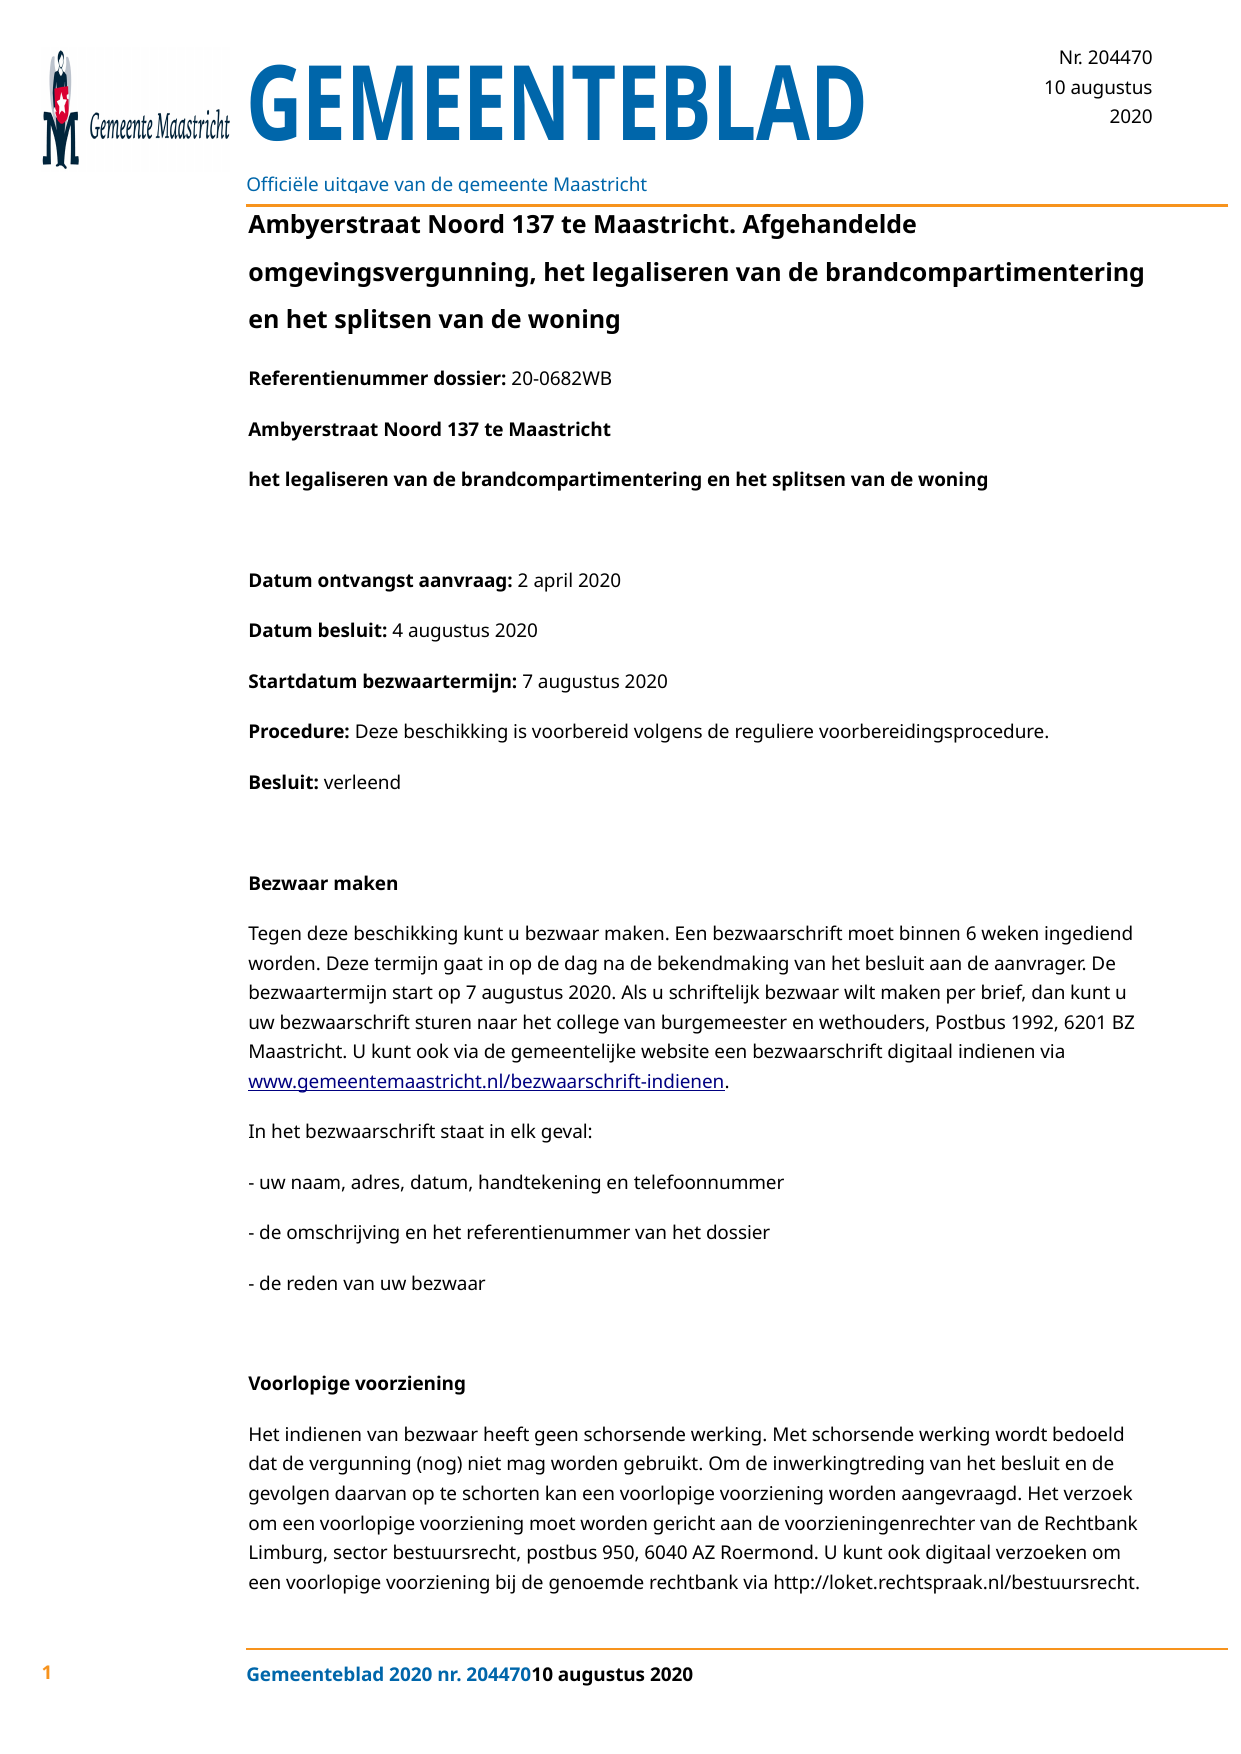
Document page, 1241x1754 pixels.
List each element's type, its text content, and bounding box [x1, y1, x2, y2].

text In het bezwaarschrift staat in elk geval: [248, 1118, 1152, 1144]
text Procedure: Deze beschikking is voorbereid volgens de reguliere voorbereidingsprocedure. [248, 718, 1152, 744]
text Het indienen van bezwaar heeft geen schorsende werking. Met schorsende werking wordt bedoeld dat de vergunning (nog) niet mag worden gebruikt. Om de inwerkingtreding van het besluit en de gevolgen daarvan op te schorten kan een voorlopige voorziening worden aangevraagd. Het verzoek om een voorlopige voorziening moet worden gericht aan de voorzieningenrechter van de Rechtbank Limburg, sector bestuursrecht, postbus 950, 6040 AZ Roermond. U kunt ook digitaal verzoeken om een voorlopige voorziening bij de genoemde rechtbank via http://loket.rechtspraak.nl/bestuursrecht. [248, 1421, 1152, 1594]
text Tegen deze beschikking kunt u bezwaar maken. Een bezwaarschrift moet binnen 6 weken ingediend worden. Deze termijn gaat in op de dag na de bekendmaking van het besluit aan de aanvrager. De bezwaartermijn start op 7 augustus 2020. Als u schriftelijk bezwaar wilt maken per brief, dan kunt u uw bezwaarschrift sturen naar het college van burgemeester en wethouders, Postbus 1992, 6201 BZ Maastricht. U kunt ook via de gemeentelijke website een bezwaarschrift digitaal indienen via www.gemeentemaastricht.nl/bezwaarschrift-indienen. [248, 920, 1152, 1094]
text Voorlopige voorziening [248, 1371, 1152, 1396]
text Besluit: verleend [248, 769, 1152, 794]
text het legaliseren van de brandcompartimentering en het splitsen van de woning [248, 466, 1152, 492]
text Startdatum bezwaartermijn: 7 augustus 2020 [248, 668, 1152, 694]
text - de reden van uw bezwaar [248, 1270, 1152, 1295]
text - de omschrijving en het referentienummer van het dossier [248, 1219, 1152, 1245]
text Bezwaar maken [248, 870, 1152, 895]
text Ambyerstraat Noord 137 te Maastricht. Afgehandelde omgevingsvergunning, het legaliseren van de brandcompartimentering en het splitsen van de woning [248, 207, 1152, 336]
text Ambyerstraat Noord 137 te Maastricht [248, 416, 1152, 442]
text - uw naam, adres, datum, handtekening en telefoonnummer [248, 1169, 1152, 1194]
text Datum ontvangst aanvraag: 2 april 2020 [248, 567, 1152, 593]
picture [41, 47, 231, 172]
text Datum besluit: 4 augustus 2020 [248, 618, 1152, 643]
text Referentienummer dossier: 20-0682WB [248, 366, 1152, 391]
